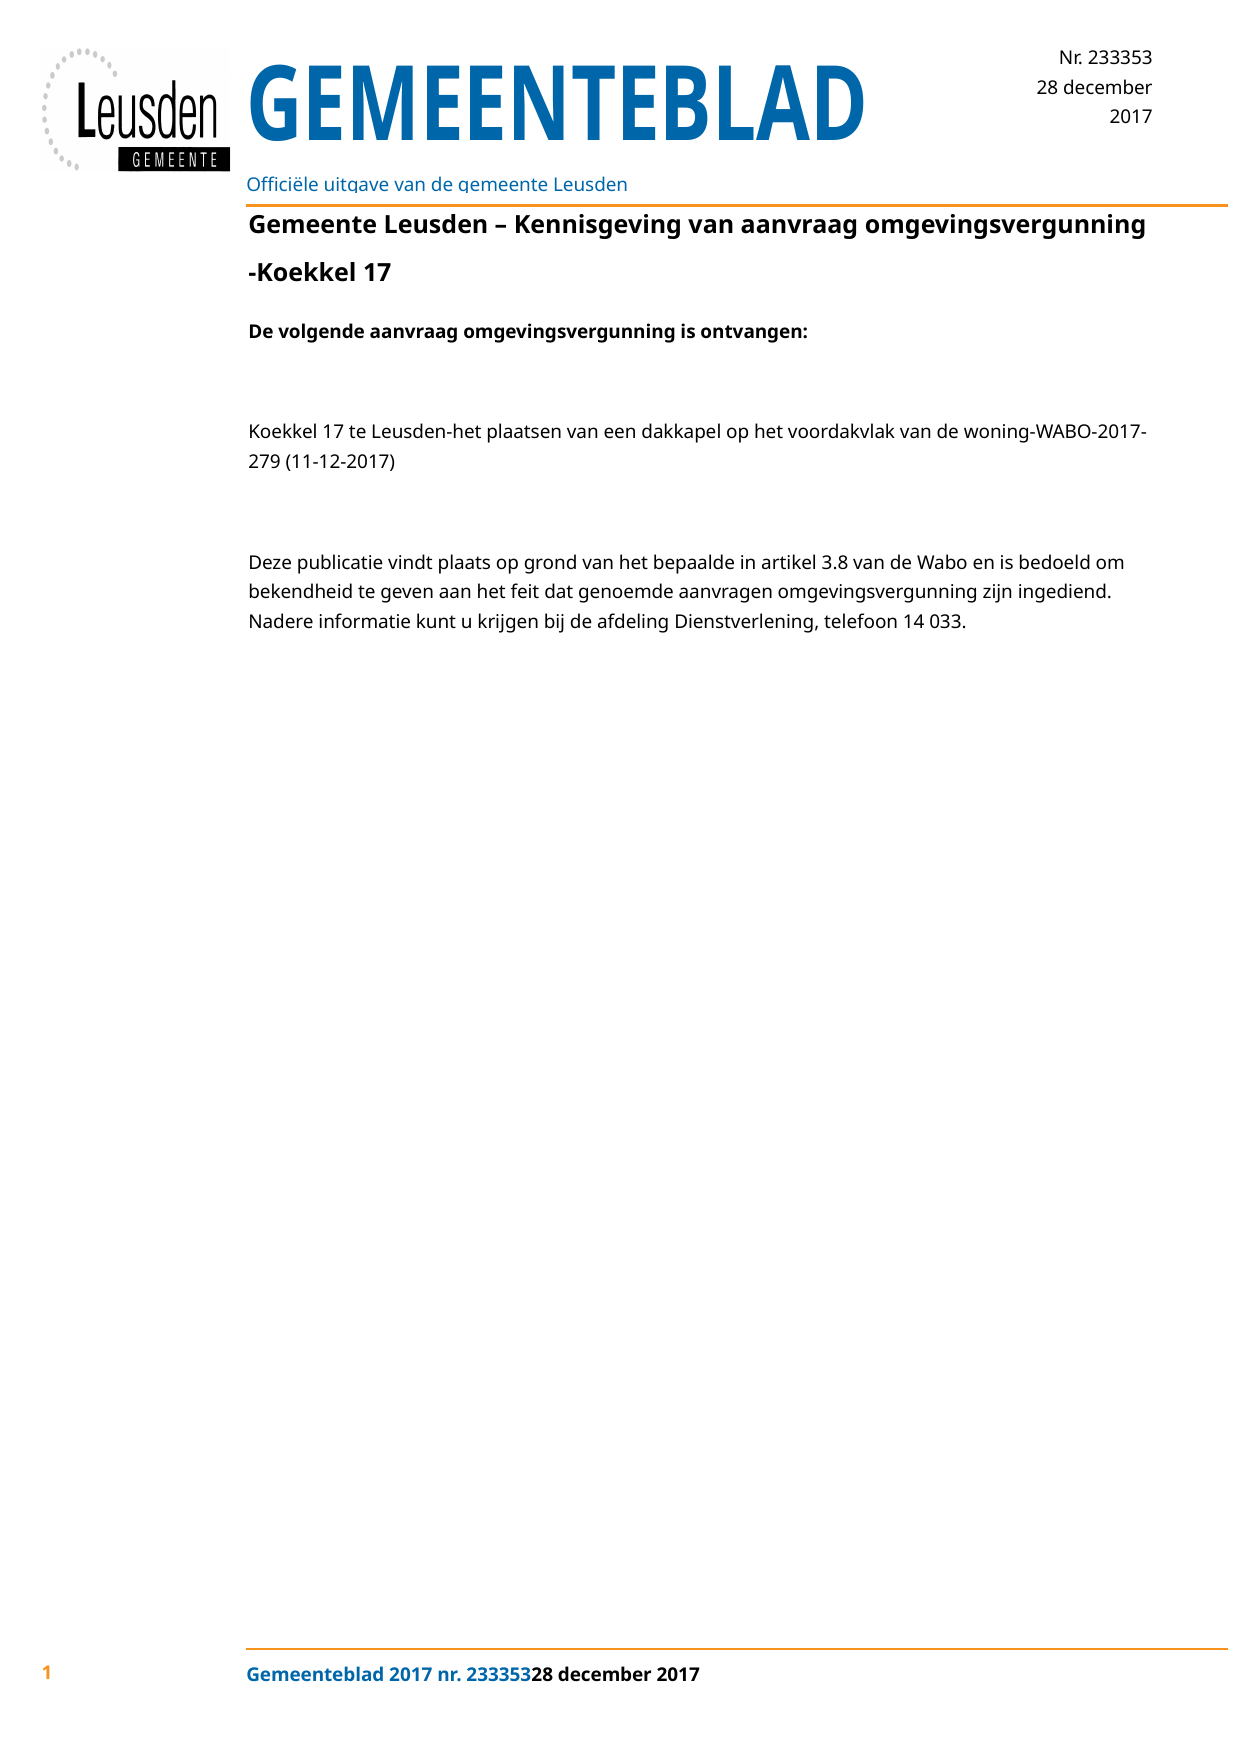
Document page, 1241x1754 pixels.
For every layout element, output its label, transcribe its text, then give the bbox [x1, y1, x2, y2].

text De volgende aanvraag omgevingsvergunning is ontvangen: [248, 318, 1152, 344]
text Koekkel 17 te Leusden-het plaatsen van een dakkapel op het voordakvlak van de woning-WABO-2017-279 (11-12-2017) [248, 419, 1152, 474]
text Deze publicatie vindt plaats op grond van het bepaalde in artikel 3.8 van de Wabo en is bedoeld om bekendheid te geven aan het feit dat genoemde aanvragen omgevingsvergunning zijn ingediend. Nadere informatie kunt u krijgen bij de afdeling Dienstverlening, telefoon 14 033. [248, 549, 1152, 634]
picture [41, 47, 231, 172]
text Gemeente Leusden – Kennisgeving van aanvraag omgevingsvergunning -Koekkel 17 [248, 207, 1152, 288]
